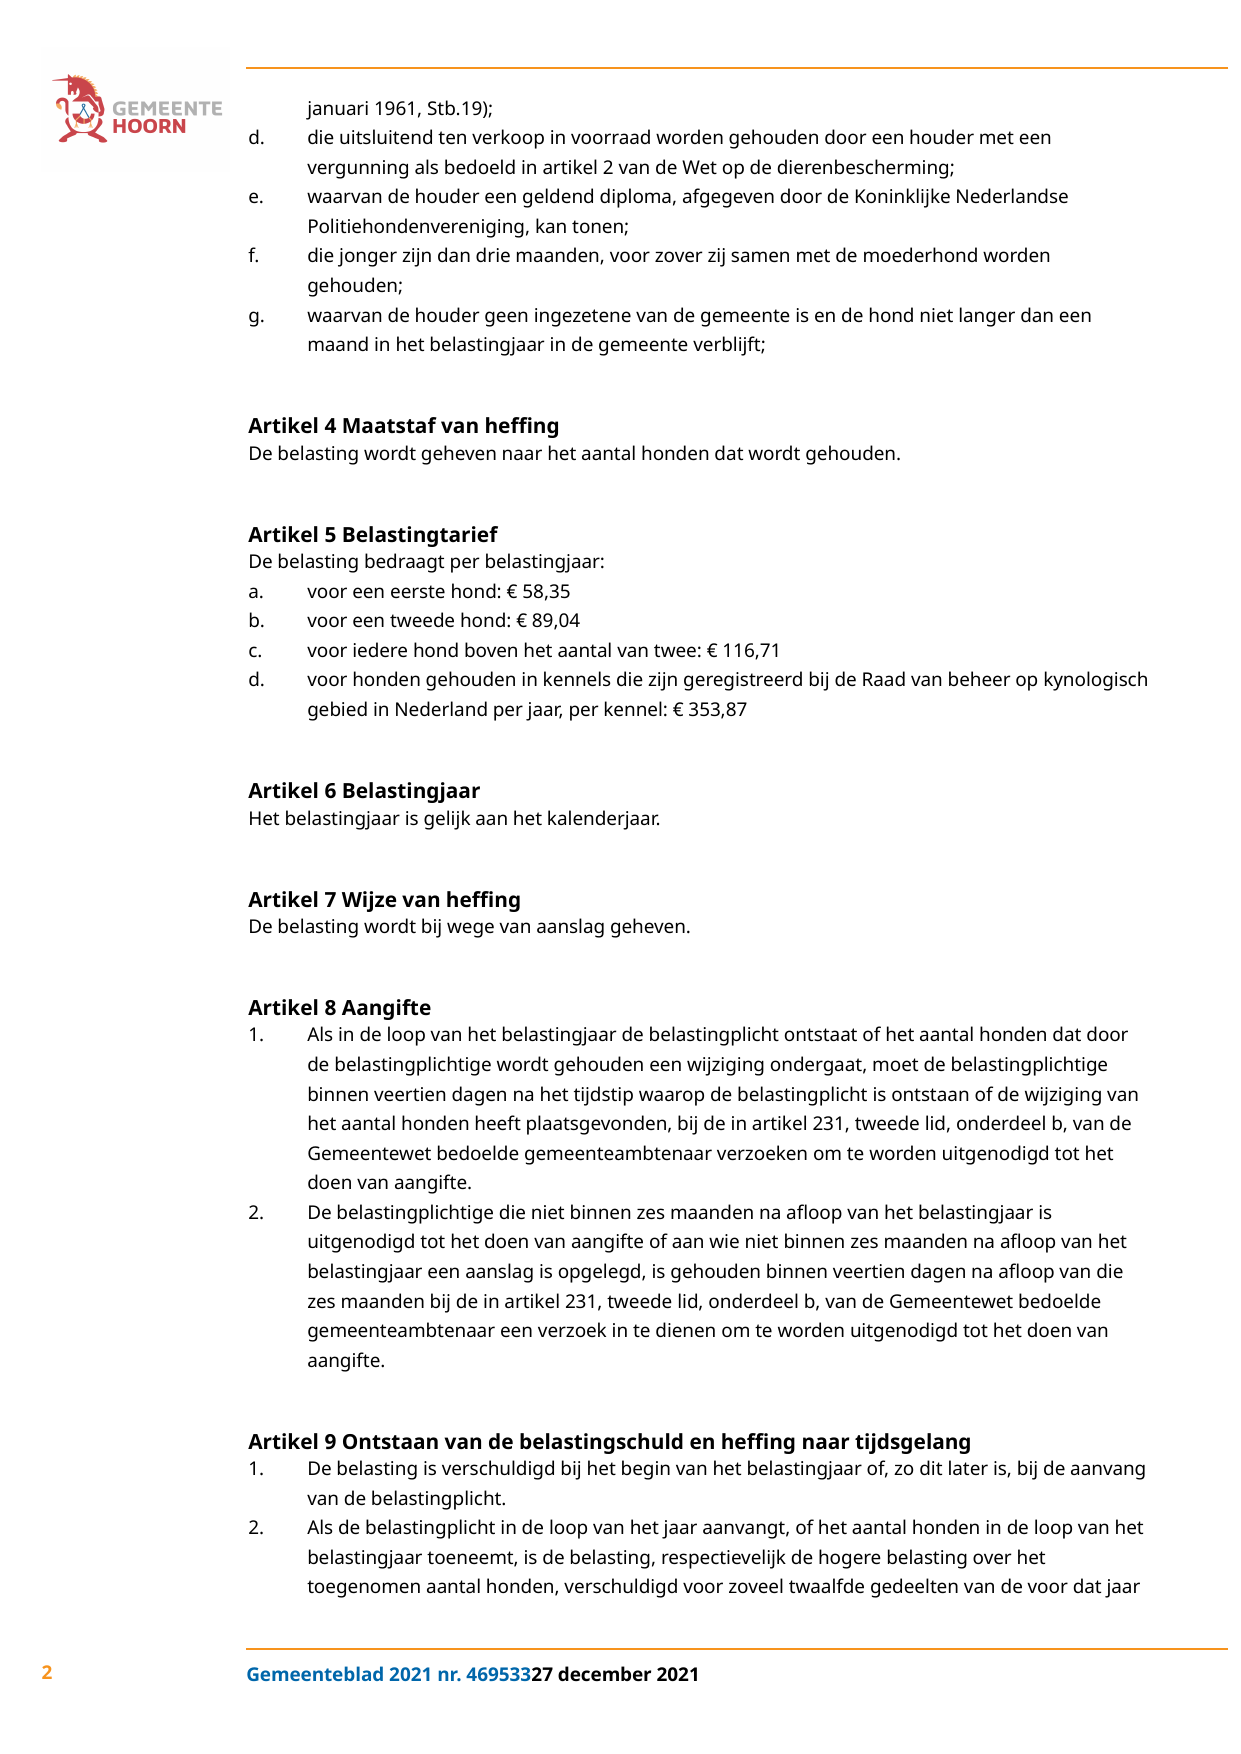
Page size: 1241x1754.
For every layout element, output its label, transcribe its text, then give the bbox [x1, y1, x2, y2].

list Als in de loop van het belastingjaar de belastingplicht ontstaat of het aantal honden dat door de belastingplichtige wordt gehouden een wijziging ondergaat, moet de belastingplichtige binnen veertien dagen na het tijdstip waarop de belastingplicht is ontstaan of de wijziging van het aantal honden heeft plaatsgevonden, bij de in artikel 231, tweede lid, onderdeel b, van de Gemeentewet bedoelde gemeenteambtenaar verzoeken om te worden uitgenodigd tot het doen van aangifte. [248, 1022, 1152, 1195]
list die uitsluitend ten verkoop in voorraad worden gehouden door een houder met een vergunning als bedoeld in artikel 2 van de Wet op de dierenbescherming; [248, 124, 1152, 180]
list januari 1961, Stb.19); [248, 95, 1152, 121]
list voor iedere hond boven het aantal van twee: € 116,71 [248, 637, 1152, 663]
text De belasting bedraagt per belastingjaar: [248, 548, 1152, 574]
text Artikel 6 Belastingjaar [248, 776, 1152, 805]
text Artikel 8 Aangifte [248, 993, 1152, 1022]
text Artikel 9 Ontstaan van de belastingschuld en heffing naar tijdsgelang [248, 1427, 1152, 1455]
text Het belastingjaar is gelijk aan het kalenderjaar. [248, 805, 1152, 830]
picture [41, 47, 231, 172]
text Artikel 7 Wijze van heffing [248, 885, 1152, 913]
text De belasting wordt bij wege van aanslag geheven. [248, 913, 1152, 939]
list voor een eerste hond: € 58,35 [248, 578, 1152, 604]
list die jonger zijn dan drie maanden, voor zover zij samen met de moederhond worden gehouden; [248, 243, 1152, 298]
text De belasting wordt geheven naar het aantal honden dat wordt gehouden. [248, 440, 1152, 466]
list Als de belastingplicht in de loop van het jaar aanvangt, of het aantal honden in de loop van het belastingjaar toeneemt, is de belasting, respectievelijk de hogere belasting over het toegenomen aantal honden, verschuldigd voor zoveel twaalfde gedeelten van de voor dat jaar [248, 1514, 1152, 1599]
list waarvan de houder geen ingezetene van de gemeente is en de hond niet langer dan een maand in het belastingjaar in de gemeente verblijft; [248, 302, 1152, 357]
list waarvan de houder een geldend diploma, afgegeven door de Koninklijke Nederlandse Politiehondenvereniging, kan tonen; [248, 183, 1152, 239]
text Artikel 5 Belastingtarief [248, 520, 1152, 548]
list De belasting is verschuldigd bij het begin van het belastingjaar of, zo dit later is, bij de aanvang van de belastingplicht. [248, 1455, 1152, 1511]
list De belastingplichtige die niet binnen zes maanden na afloop van het belastingjaar is uitgenodigd tot het doen van aangifte of aan wie niet binnen zes maanden na afloop van het belastingjaar een aanslag is opgelegd, is gehouden binnen veertien dagen na afloop van die zes maanden bij de in artikel 231, tweede lid, onderdeel b, van de Gemeentewet bedoelde gemeenteambtenaar een verzoek in te dienen om te worden uitgenodigd tot het doen van aangifte. [248, 1199, 1152, 1373]
list voor honden gehouden in kennels die zijn geregistreerd bij de Raad van beheer op kynologisch gebied in Nederland per jaar, per kennel: € 353,87 [248, 667, 1152, 722]
text Artikel 4 Maatstaf van heffing [248, 411, 1152, 440]
list voor een tweede hond: € 89,04 [248, 607, 1152, 633]
